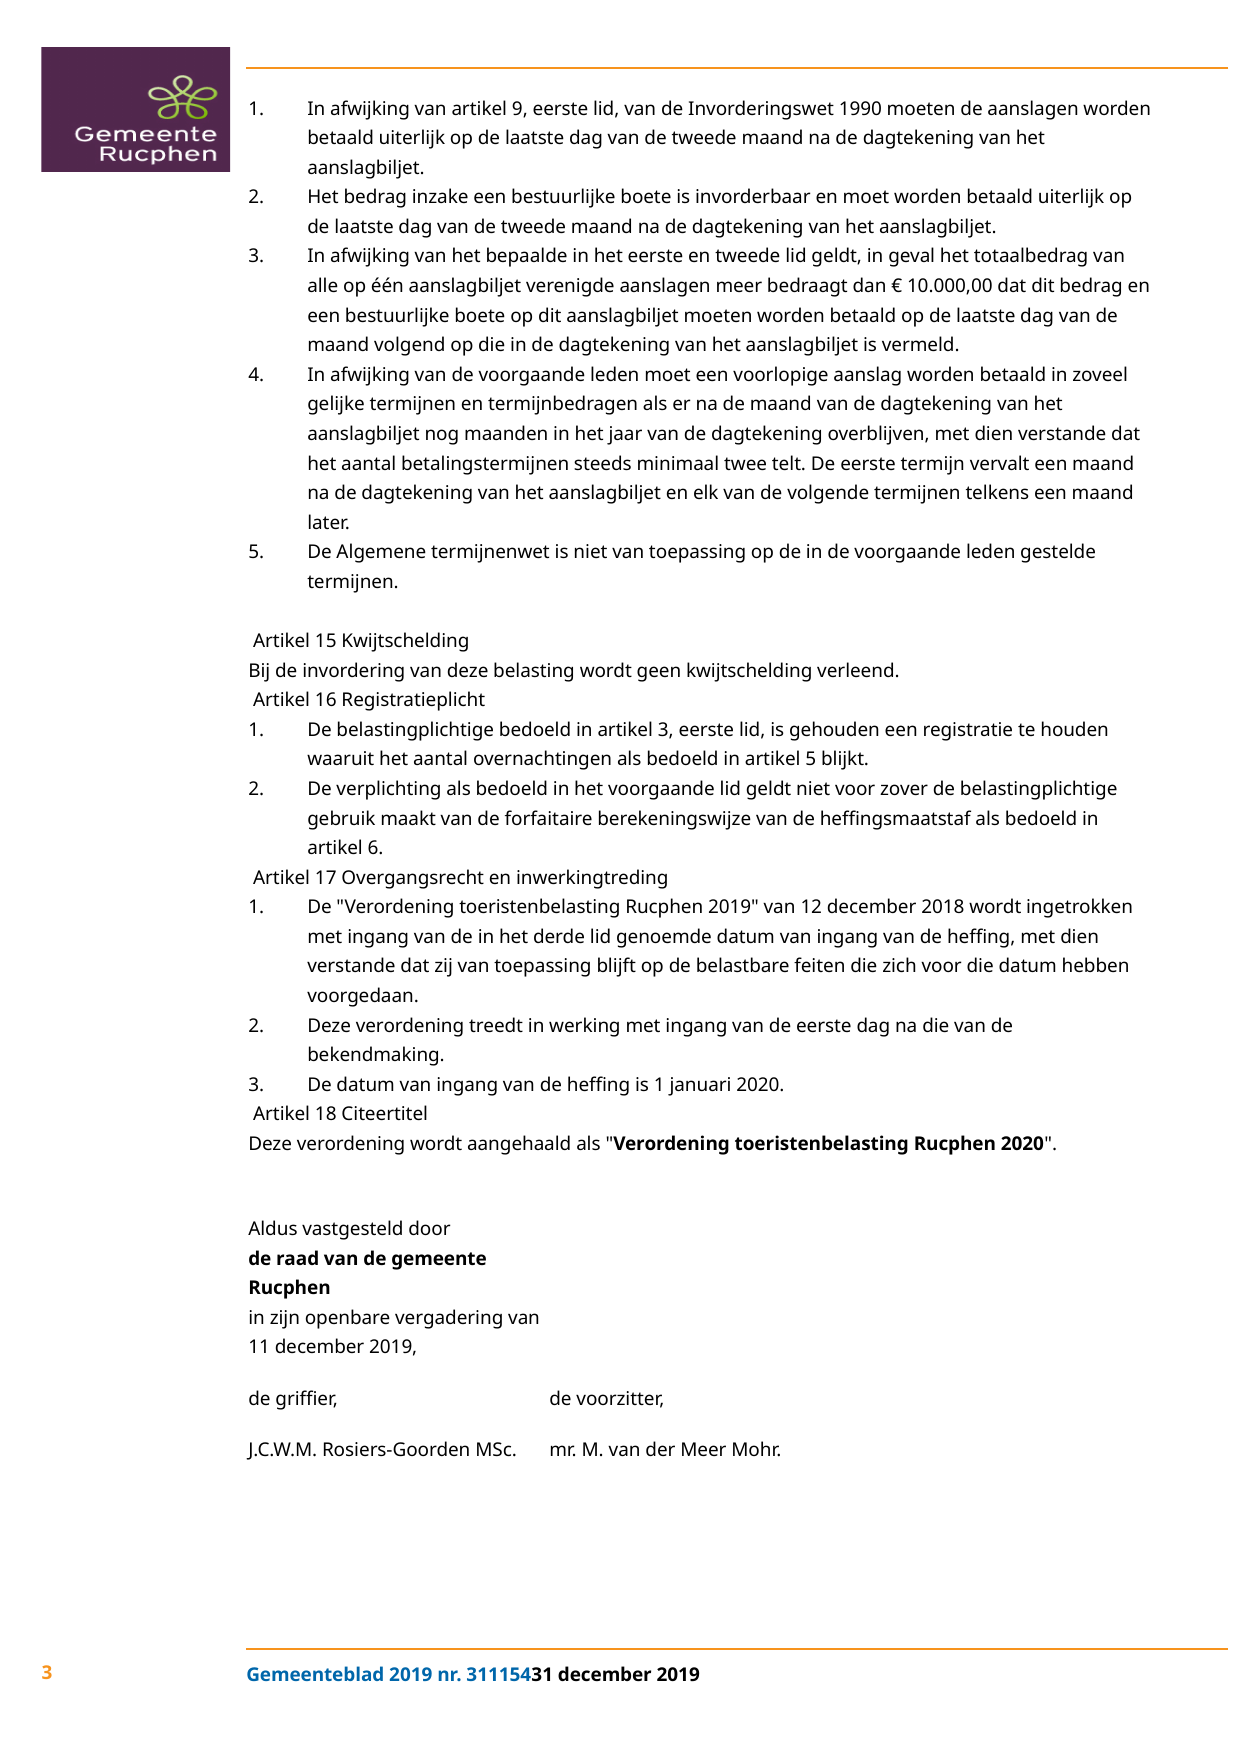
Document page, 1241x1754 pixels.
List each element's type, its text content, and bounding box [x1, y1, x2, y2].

table_cell de voorzitter, [549, 1385, 850, 1411]
table_cell mr. M. van der Meer Mohr. [549, 1436, 850, 1462]
list De belastingplichtige bedoeld in artikel 3, eerste lid, is gehouden een registratie te houden waaruit het aantal overnachtingen als bedoeld in artikel 5 blijkt. [248, 716, 1152, 771]
table_cell J.C.W.M. Rosiers-Goorden MSc. [248, 1436, 549, 1462]
table_cell de griffier, [248, 1385, 549, 1411]
list Het bedrag inzake een bestuurlijke boete is invorderbaar en moet worden betaald uiterlijk op de laatste dag van de tweede maand na de dagtekening van het aanslagbiljet. [248, 183, 1152, 239]
list De verplichting als bedoeld in het voorgaande lid geldt niet voor zover de belastingplichtige gebruik maakt van de forfaitaire berekeningswijze van de heffingsmaatstaf als bedoeld in artikel 6. [248, 775, 1152, 860]
text Artikel 16 Registratieplicht [248, 686, 1152, 712]
list De "Verordening toeristenbelasting Rucphen 2019" van 12 december 2018 wordt ingetrokken met ingang van de in het derde lid genoemde datum van ingang van de heffing, met dien verstande dat zij van toepassing blijft op de belastbare feiten die zich voor die datum hebben voorgedaan. [248, 893, 1152, 1008]
list De datum van ingang van de heffing is 1 januari 2020. [248, 1071, 1152, 1097]
text Artikel 18 Citeertitel [248, 1101, 1152, 1126]
table_cell [248, 1411, 549, 1436]
text Bij de invordering van deze belasting wordt geen kwijtschelding verleend. [248, 657, 1152, 683]
list Deze verordening treedt in werking met ingang van de eerste dag na die van de bekendmaking. [248, 1012, 1152, 1067]
list In afwijking van de voorgaande leden moet een voorlopige aanslag worden betaald in zoveel gelijke termijnen en termijnbedragen als er na de maand van de dagtekening van het aanslagbiljet nog maanden in het jaar van de dagtekening overblijven, met dien verstande dat het aantal betalingstermijnen steeds minimaal twee telt. De eerste termijn vervalt een maand na de dagtekening van het aanslagbiljet en elk van de volgende termijnen telkens een maand later. [248, 361, 1152, 535]
list In afwijking van het bepaalde in het eerste en tweede lid geldt, in geval het totaalbedrag van alle op één aanslagbiljet verenigde aanslagen meer bedraagt dan € 10.000,00 dat dit bedrag en een bestuurlijke boete op dit aanslagbiljet moeten worden betaald op de laatste dag van de maand volgend op die in de dagtekening van het aanslagbiljet is vermeld. [248, 243, 1152, 357]
table_cell [850, 1411, 1152, 1436]
list De Algemene termijnenwet is niet van toepassing op de in de voorgaande leden gestelde termijnen. [248, 538, 1152, 594]
text Deze verordening wordt aangehaald als "Verordening toeristenbelasting Rucphen 2020". [248, 1130, 1152, 1156]
text Artikel 17 Overgangsrecht en inwerkingtreding [248, 864, 1152, 890]
list In afwijking van artikel 9, eerste lid, van de Invorderingswet 1990 moeten de aanslagen worden betaald uiterlijk op de laatste dag van de tweede maand na de dagtekening van het aanslagbiljet. [248, 95, 1152, 180]
picture [41, 47, 231, 172]
table_cell [549, 1411, 850, 1436]
table_cell [248, 1359, 549, 1385]
table_header Aldus vastgesteld door de raad van de gemeente Rucphen in zijn openbare vergadering van 11 december 2019, [248, 1215, 549, 1359]
text Artikel 15 Kwijtschelding [248, 627, 1152, 653]
